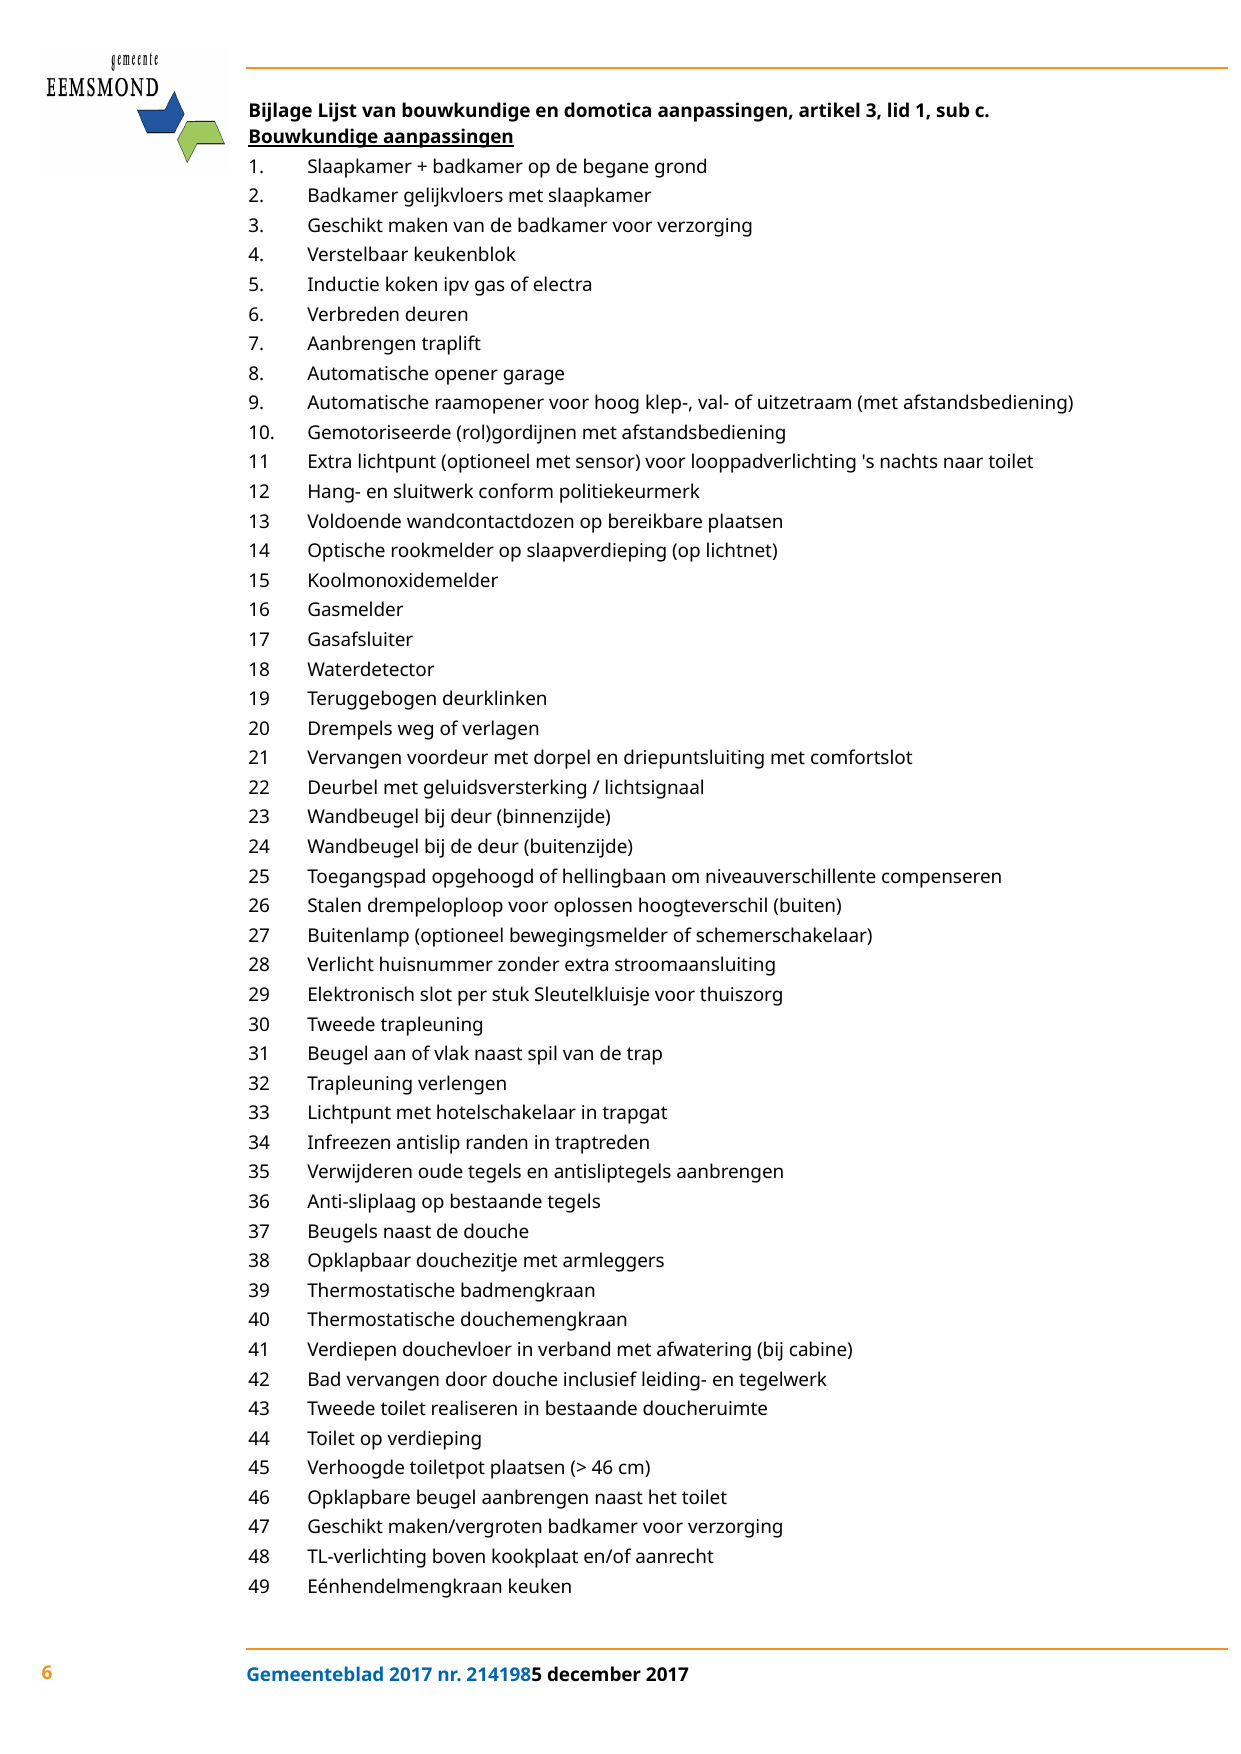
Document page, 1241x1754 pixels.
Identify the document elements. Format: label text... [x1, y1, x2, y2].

list TL-verlichting boven kookplaat en/of aanrecht [248, 1543, 1152, 1569]
list Voldoende wandcontactdozen op bereikbare plaatsen [248, 508, 1152, 534]
list Koolmonoxidemelder [248, 567, 1152, 593]
list Hang- en sluitwerk conform politiekeurmerk [248, 478, 1152, 504]
list Opklapbare beugel aanbrengen naast het toilet [248, 1484, 1152, 1510]
list Vervangen voordeur met dorpel en driepuntsluiting met comfortslot [248, 744, 1152, 770]
list Opklapbaar douchezitje met armleggers [248, 1247, 1152, 1273]
list Verstelbaar keukenblok [248, 242, 1152, 267]
list Drempels weg of verlagen [248, 715, 1152, 741]
list Thermostatische badmengkraan [248, 1277, 1152, 1303]
list Deurbel met geluidsversterking / lichtsignaal [248, 774, 1152, 800]
list Anti-sliplaag op bestaande tegels [248, 1188, 1152, 1214]
list Verlicht huisnummer zonder extra stroomaansluiting [248, 952, 1152, 977]
list Beugel aan of vlak naast spil van de trap [248, 1040, 1152, 1066]
list Geschikt maken/vergroten badkamer voor verzorging [248, 1514, 1152, 1539]
list Waterdetector [248, 656, 1152, 682]
list Badkamer gelijkvloers met slaapkamer [248, 182, 1152, 208]
list Toegangspad opgehoogd of hellingbaan om niveauverschillente compenseren [248, 863, 1152, 889]
list Verbreden deuren [248, 301, 1152, 327]
list Elektronisch slot per stuk Sleutelkluisje voor thuiszorg [248, 981, 1152, 1007]
list Gasafsluiter [248, 626, 1152, 652]
list Verhoogde toiletpot plaatsen (> 46 cm) [248, 1454, 1152, 1480]
list Trapleuning verlengen [248, 1070, 1152, 1096]
list Infreezen antislip randen in traptreden [248, 1129, 1152, 1155]
picture [41, 47, 231, 172]
list Gemotoriseerde (rol)gordijnen met afstandsbediening [248, 419, 1152, 445]
list Geschikt maken van de badkamer voor verzorging [248, 212, 1152, 238]
list Automatische opener garage [248, 360, 1152, 386]
list Tweede toilet realiseren in bestaande doucheruimte [248, 1395, 1152, 1421]
list Lichtpunt met hotelschakelaar in trapgat [248, 1099, 1152, 1125]
list Extra lichtpunt (optioneel met sensor) voor looppadverlichting 's nachts naar toilet [248, 449, 1152, 474]
list Verdiepen douchevloer in verband met afwatering (bij cabine) [248, 1336, 1152, 1362]
list Verwijderen oude tegels en antisliptegels aanbrengen [248, 1159, 1152, 1184]
list Aanbrengen traplift [248, 330, 1152, 356]
list Bad vervangen door douche inclusief leiding- en tegelwerk [248, 1366, 1152, 1392]
list Stalen drempeloploop voor oplossen hoogteverschil (buiten) [248, 892, 1152, 918]
list Toilet op verdieping [248, 1425, 1152, 1451]
list Inductie koken ipv gas of electra [248, 271, 1152, 297]
list Thermostatische douchemengkraan [248, 1307, 1152, 1332]
list Wandbeugel bij de deur (buitenzijde) [248, 833, 1152, 859]
list Teruggebogen deurklinken [248, 685, 1152, 711]
list Wandbeugel bij deur (binnenzijde) [248, 804, 1152, 829]
list Buitenlamp (optioneel bewegingsmelder of schemerschakelaar) [248, 922, 1152, 948]
list Tweede trapleuning [248, 1011, 1152, 1037]
list Optische rookmelder op slaapverdieping (op lichtnet) [248, 537, 1152, 563]
list Slaapkamer + badkamer op de begane grond [248, 153, 1152, 179]
list Eénhendelmengkraan keuken [248, 1573, 1152, 1599]
list Gasmelder [248, 597, 1152, 622]
text Bijlage Lijst van bouwkundige en domotica aanpassingen, artikel 3, lid 1, sub c. [248, 95, 1152, 123]
text Bouwkundige aanpassingen [248, 123, 1152, 149]
list Automatische raamopener voor hoog klep-, val- of uitzetraam (met afstandsbediening) [248, 389, 1152, 415]
list Beugels naast de douche [248, 1218, 1152, 1244]
